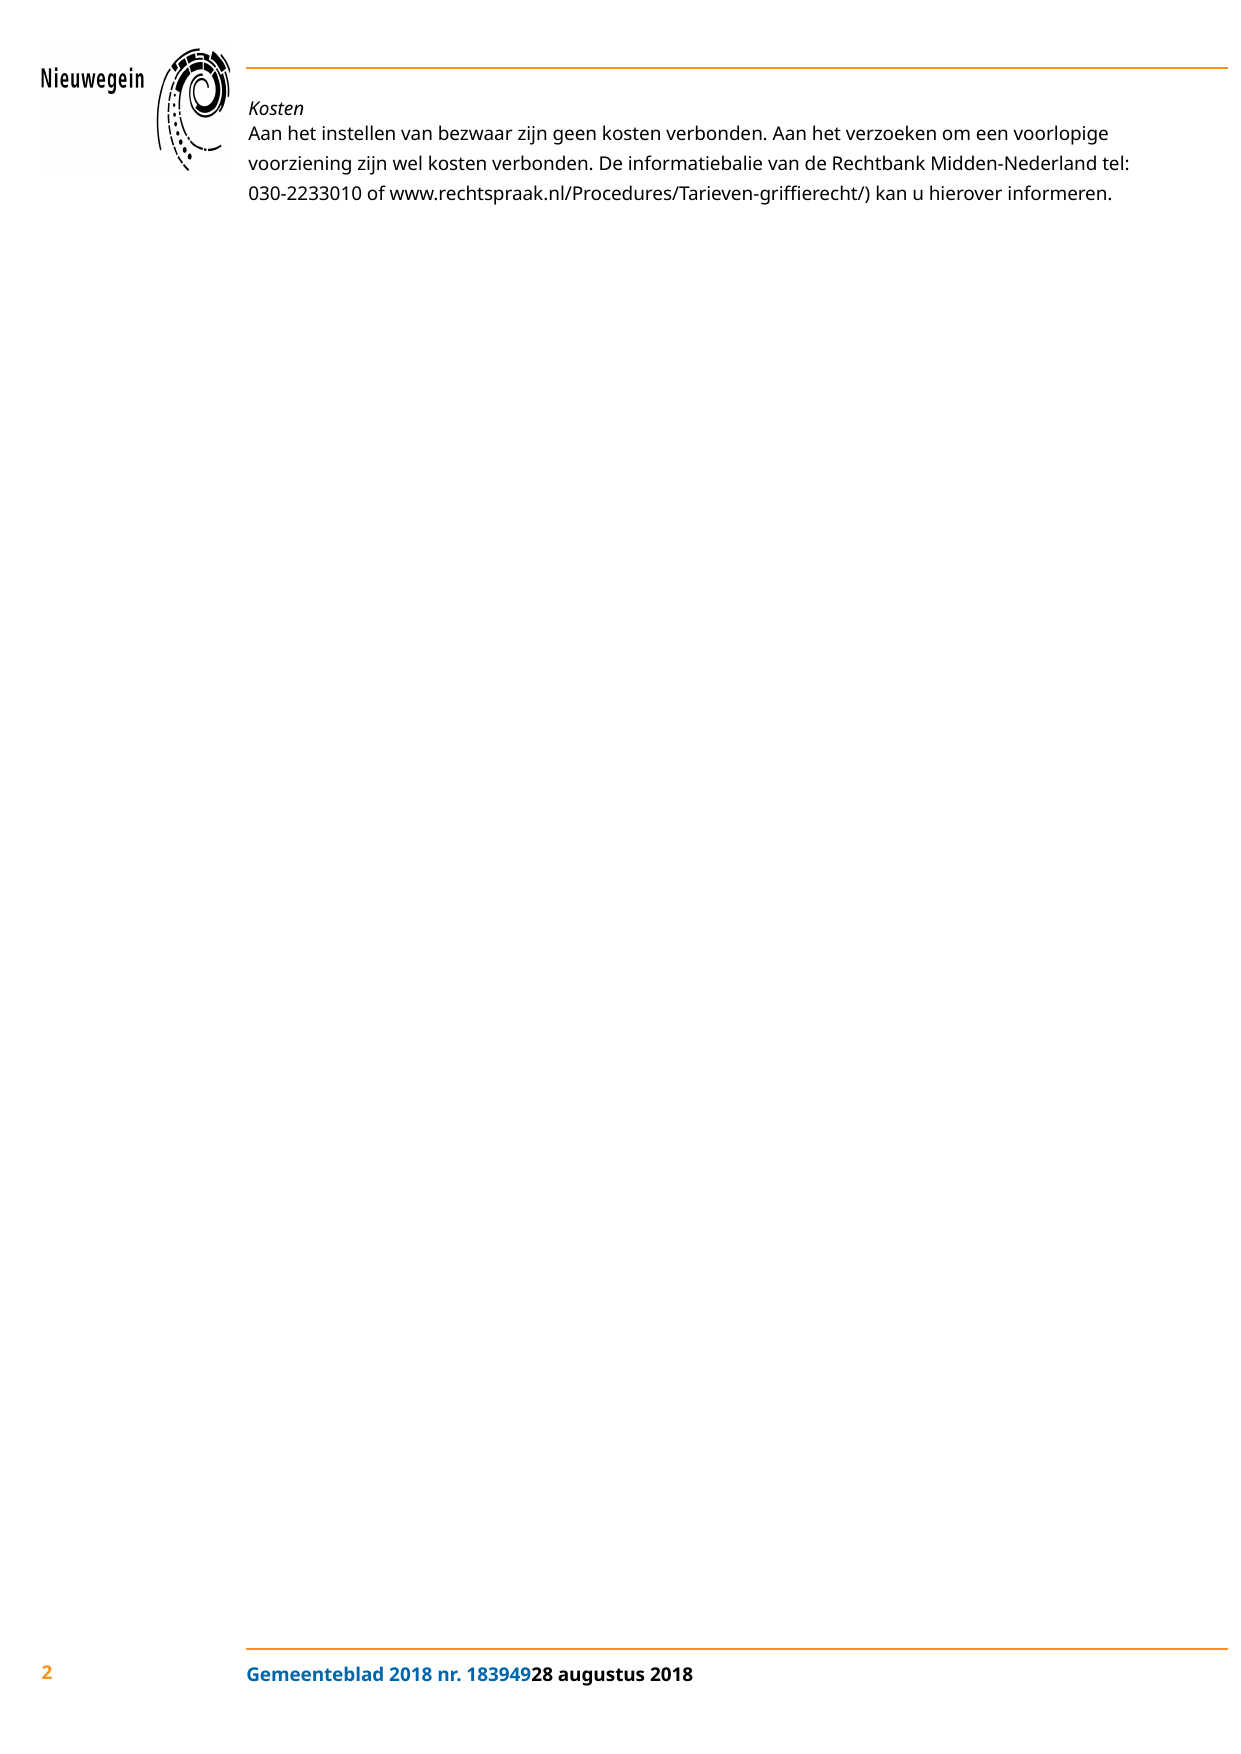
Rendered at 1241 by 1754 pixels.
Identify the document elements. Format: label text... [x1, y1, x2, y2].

text Aan het instellen van bezwaar zijn geen kosten verbonden. Aan het verzoeken om een voorlopige voorziening zijn wel kosten verbonden. De informatiebalie van de Rechtbank Midden-Nederland tel: 030-2233010 of www.rechtspraak.nl/Procedures/Tarieven-griffierecht/) kan u hierover informeren. [248, 121, 1152, 205]
text Kosten [248, 95, 1152, 121]
picture [41, 47, 231, 172]
